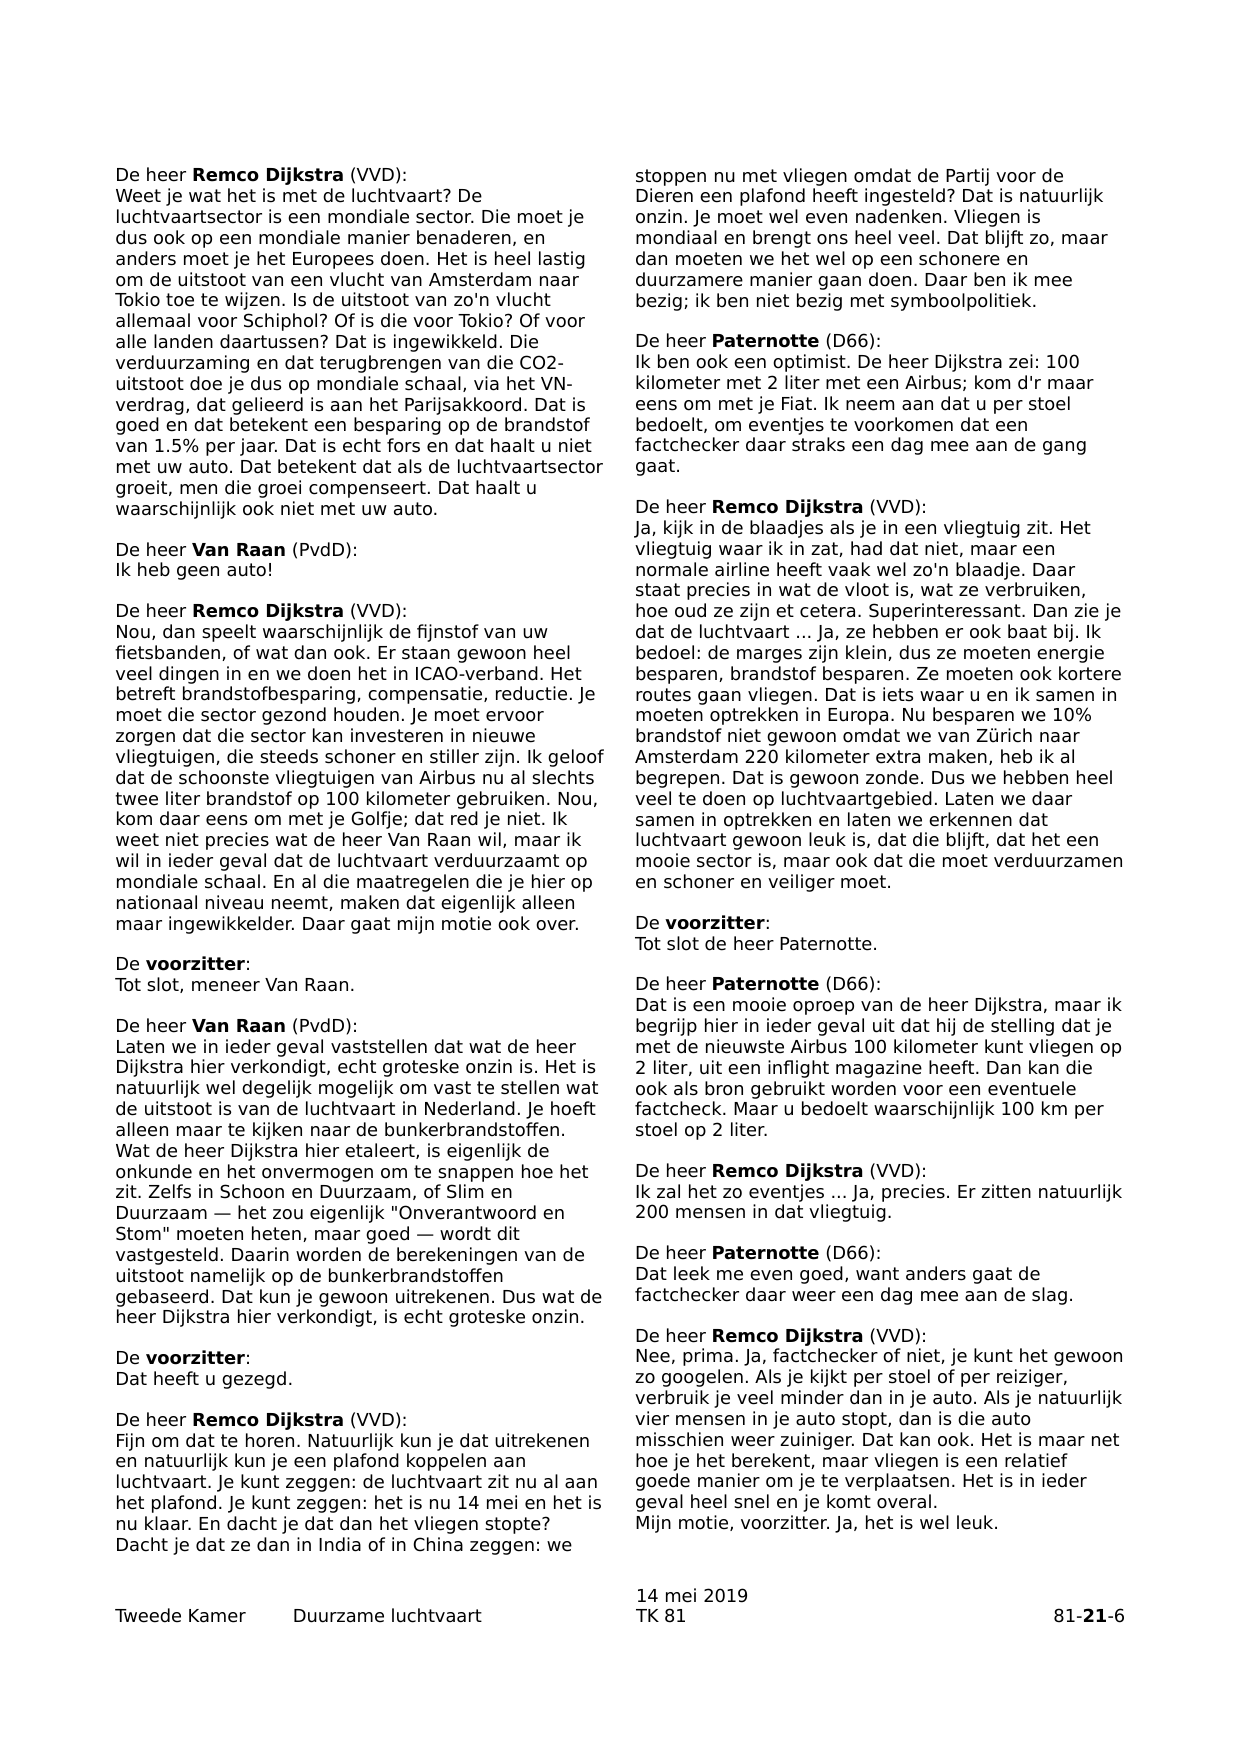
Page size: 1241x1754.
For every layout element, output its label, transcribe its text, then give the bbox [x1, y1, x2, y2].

text De heer Paternotte (D66): [635, 331, 1125, 352]
text Dat is een mooie oproep van de heer Dijkstra, maar ik begrijp hier in ieder geval uit dat hij de stelling dat je met de nieuwste Airbus 100 kilometer kunt vliegen op 2 liter, uit een inflight magazine heeft. Dan kan die ook als bron gebruikt worden voor een eventuele factcheck. Maar u bedoelt waarschijnlijk 100 km per stoel op 2 liter. [635, 995, 1125, 1141]
text Laten we in ieder geval vaststellen dat wat de heer Dijkstra hier verkondigt, echt groteske onzin is. Het is natuurlijk wel degelijk mogelijk om vast te stellen wat de uitstoot is van de luchtvaart in Nederland. Je hoeft alleen maar te kijken naar de bunkerbrandstoffen. Wat de heer Dijkstra hier etaleert, is eigenlijk de onkunde en het onvermogen om te snappen hoe het zit. Zelfs in Schoon en Duurzaam, of Slim en Duurzaam — het zou eigenlijk "Onverantwoord en Stom" moeten heten, maar goed — wordt dit vastgesteld. Daarin worden de berekeningen van de uitstoot namelijk op de bunkerbrandstoffen gebaseerd. Dat kun je gewoon uitrekenen. Dus wat de heer Dijkstra hier verkondigt, is echt groteske onzin. [115, 1036, 605, 1328]
text Ik heb geen auto! [115, 560, 605, 581]
text De heer Remco Dijkstra (VVD): [635, 1326, 1125, 1346]
text Ik zal het zo eventjes ... Ja, precies. Er zitten natuurlijk 200 mensen in dat vliegtuig. [635, 1181, 1125, 1223]
text De heer Remco Dijkstra (VVD): [635, 1161, 1125, 1181]
text Dat heeft u gezegd. [115, 1369, 605, 1390]
text Fijn om dat te horen. Natuurlijk kun je dat uitrekenen en natuurlijk kun je een plafond koppelen aan luchtvaart. Je kunt zeggen: de luchtvaart zit nu al aan het plafond. Je kunt zeggen: het is nu 14 mei en het is nu klaar. En dacht je dat dan het vliegen stopte? Dacht je dat ze dan in India of in China zeggen: we [115, 1430, 605, 1555]
text De heer Remco Dijkstra (VVD): [635, 497, 1125, 518]
text stoppen nu met vliegen omdat de Partij voor de Dieren een plafond heeft ingesteld? Dat is natuurlijk onzin. Je moet wel even nadenken. Vliegen is mondiaal en brengt ons heel veel. Dat blijft zo, maar dan moeten we het wel op een schonere en duurzamere manier gaan doen. Daar ben ik mee bezig; ik ben niet bezig met symboolpolitiek. [635, 165, 1125, 311]
text Nee, prima. Ja, factchecker of niet, je kunt het gewoon zo googelen. Als je kijkt per stoel of per reiziger, verbruik je veel minder dan in je auto. Als je natuurlijk vier mensen in je auto stopt, dan is die auto misschien weer zuiniger. Dat kan ook. Het is maar net hoe je het berekent, maar vliegen is een relatief goede manier om je te verplaatsen. Het is in ieder geval heel snel en je komt overal. [635, 1346, 1125, 1513]
text Tot slot, meneer Van Raan. [115, 975, 605, 996]
text De heer Van Raan (PvdD): [115, 539, 605, 560]
text De voorzitter: [115, 1348, 605, 1369]
text Ja, kijk in de blaadjes als je in een vliegtuig zit. Het vliegtuig waar ik in zat, had dat niet, maar een normale airline heeft vaak wel zo'n blaadje. Daar staat precies in wat de vloot is, wat ze verbruiken, hoe oud ze zijn et cetera. Superinteressant. Dan zie je dat de luchtvaart ... Ja, ze hebben er ook baat bij. Ik bedoel: de marges zijn klein, dus ze moeten energie besparen, brandstof besparen. Ze moeten ook kortere routes gaan vliegen. Dat is iets waar u en ik samen in moeten optrekken in Europa. Nu besparen we 10% brandstof niet gewoon omdat we van Zürich naar Amsterdam 220 kilometer extra maken, heb ik al begrepen. Dat is gewoon zonde. Dus we hebben heel veel te doen op luchtvaartgebied. Laten we daar samen in optrekken en laten we erkennen dat luchtvaart gewoon leuk is, dat die blijft, dat het een mooie sector is, maar ook dat die moet verduurzamen en schoner en veiliger moet. [635, 518, 1125, 893]
text De heer Paternotte (D66): [635, 1243, 1125, 1264]
text De voorzitter: [635, 913, 1125, 933]
text De heer Van Raan (PvdD): [115, 1016, 605, 1036]
text De heer Remco Dijkstra (VVD): [115, 1410, 605, 1430]
text De heer Remco Dijkstra (VVD): [115, 601, 605, 622]
text De heer Paternotte (D66): [635, 974, 1125, 995]
text Weet je wat het is met de luchtvaart? De luchtvaartsector is een mondiale sector. Die moet je dus ook op een mondiale manier benaderen, en anders moet je het Europees doen. Het is heel lastig om de uitstoot van een vlucht van Amsterdam naar Tokio toe te wijzen. Is de uitstoot van zo'n vlucht allemaal voor Schiphol? Of is die voor Tokio? Of voor alle landen daartussen? Dat is ingewikkeld. Die verduurzaming en dat terugbrengen van die CO2-uitstoot doe je dus op mondiale schaal, via het VN-verdrag, dat gelieerd is aan het Parijsakkoord. Dat is goed en dat betekent een besparing op de brandstof van 1.5% per jaar. Dat is echt fors en dat haalt u niet met uw auto. Dat betekent dat als de luchtvaartsector groeit, men die groei compenseert. Dat haalt u waarschijnlijk ook niet met uw auto. [115, 186, 605, 519]
text De voorzitter: [115, 954, 605, 975]
text Mijn motie, voorzitter. Ja, het is wel leuk. [635, 1513, 1125, 1534]
text Dat leek me even goed, want anders gaat de factchecker daar weer een dag mee aan de slag. [635, 1264, 1125, 1306]
text Nou, dan speelt waarschijnlijk de fijnstof van uw fietsbanden, of wat dan ook. Er staan gewoon heel veel dingen in en we doen het in ICAO-verband. Het betreft brandstofbesparing, compensatie, reductie. Je moet die sector gezond houden. Je moet ervoor zorgen dat die sector kan investeren in nieuwe vliegtuigen, die steeds schoner en stiller zijn. Ik geloof dat de schoonste vliegtuigen van Airbus nu al slechts twee liter brandstof op 100 kilometer gebruiken. Nou, kom daar eens om met je Golfje; dat red je niet. Ik weet niet precies wat de heer Van Raan wil, maar ik wil in ieder geval dat de luchtvaart verduurzaamt op mondiale schaal. En al die maatregelen die je hier op nationaal niveau neemt, maken dat eigenlijk alleen maar ingewikkelder. Daar gaat mijn motie ook over. [115, 622, 605, 934]
text Ik ben ook een optimist. De heer Dijkstra zei: 100 kilometer met 2 liter met een Airbus; kom d'r maar eens om met je Fiat. Ik neem aan dat u per stoel bedoelt, om eventjes te voorkomen dat een factchecker daar straks een dag mee aan de gang gaat. [635, 352, 1125, 477]
text Tot slot de heer Paternotte. [635, 933, 1125, 954]
text De heer Remco Dijkstra (VVD): [115, 165, 605, 186]
